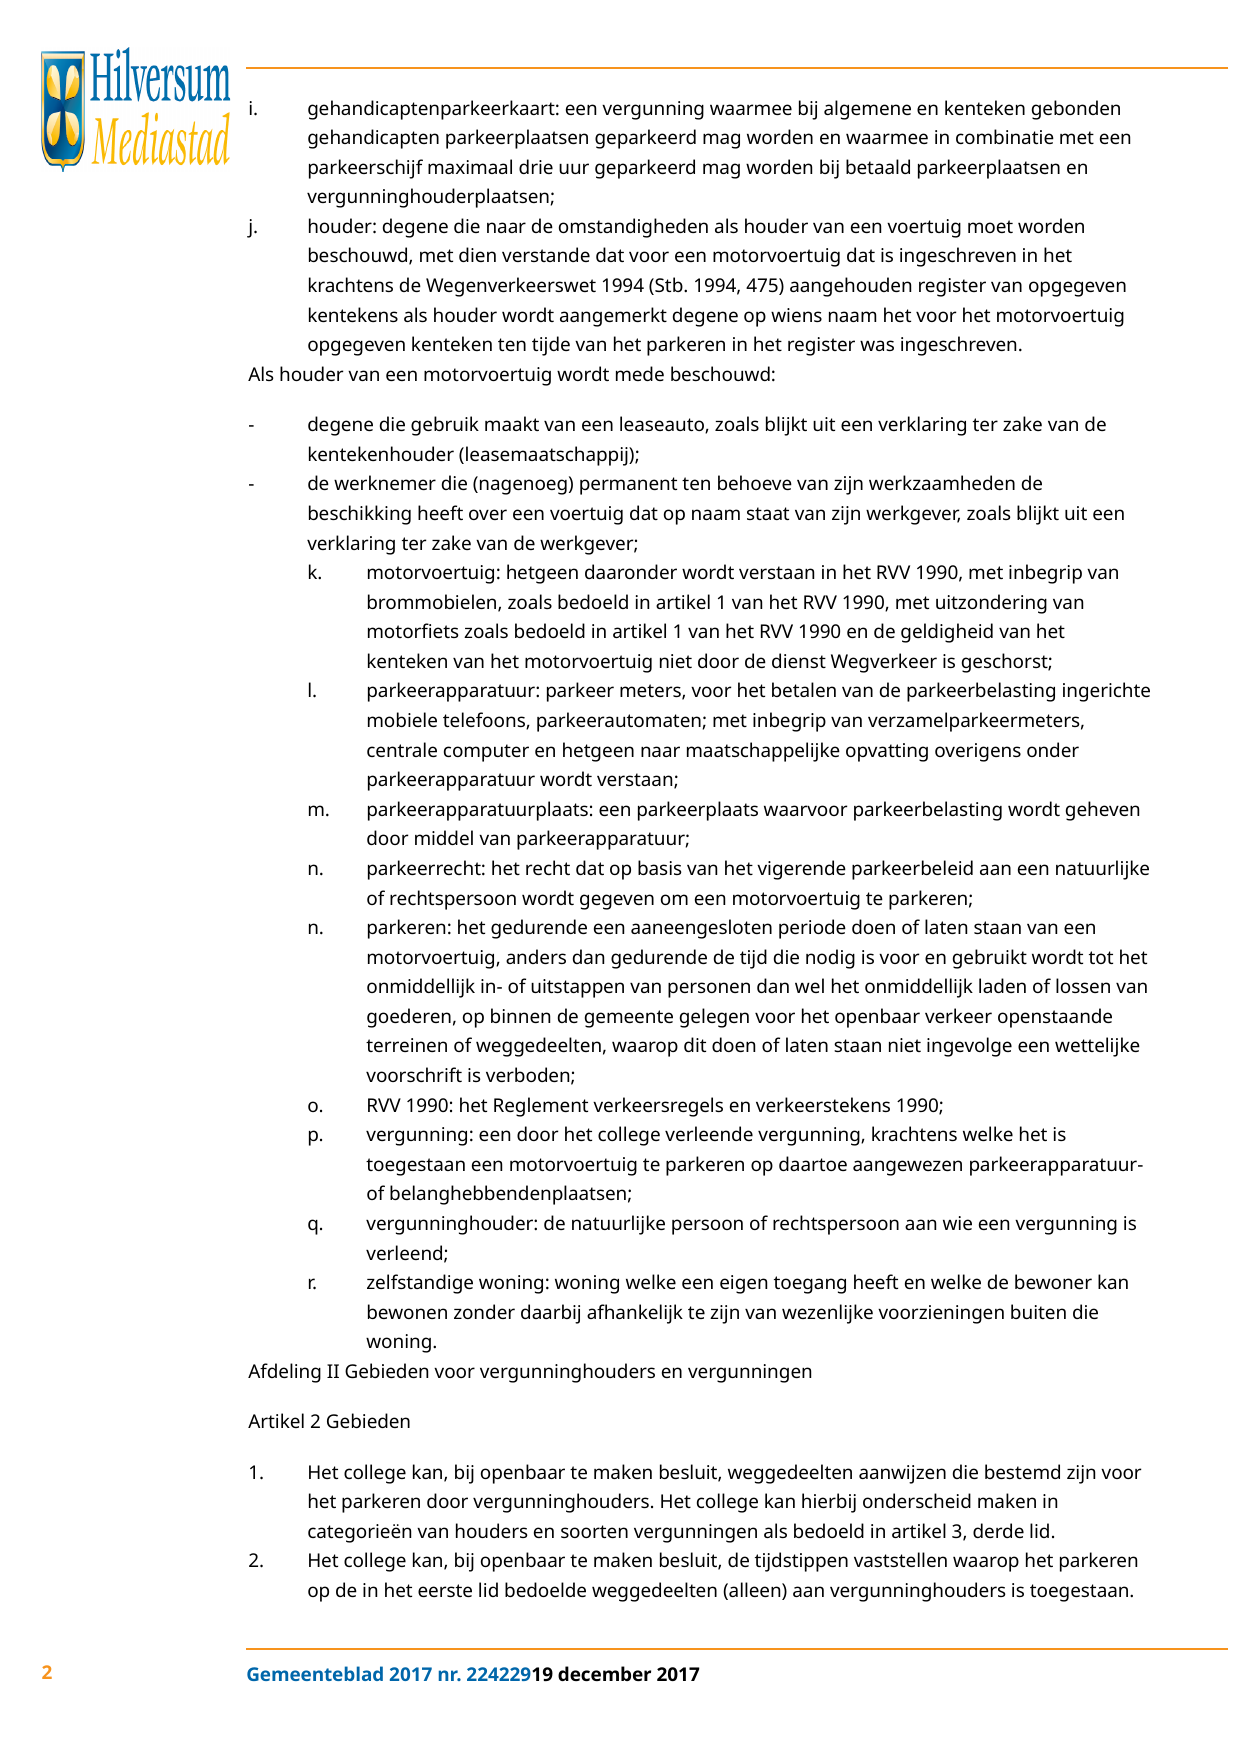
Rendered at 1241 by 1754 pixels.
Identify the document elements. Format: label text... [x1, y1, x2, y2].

list parkeerapparatuur: parkeer meters, voor het betalen van de parkeerbelasting ingerichte mobiele telefoons, parkeerautomaten; met inbegrip van verzamelparkeermeters, centrale computer en hetgeen naar maatschappelijke opvatting overigens onder parkeerapparatuur wordt verstaan; [307, 678, 1152, 792]
list Het college kan, bij openbaar te maken besluit, de tijdstippen vaststellen waarop het parkeren op de in het eerste lid bedoelde weggedeelten (alleen) aan vergunninghouders is toegestaan. [248, 1548, 1152, 1603]
list de werknemer die (nagenoeg) permanent ten behoeve van zijn werkzaamheden de beschikking heeft over een voertuig dat op naam staat van zijn werkgever, zoals blijkt uit een verklaring ter zake van de werkgever; [248, 471, 1152, 556]
list RVV 1990: het Reglement verkeersregels en verkeerstekens 1990; [307, 1092, 1152, 1118]
list Het college kan, bij openbaar te maken besluit, weggedeelten aanwijzen die bestemd zijn voor het parkeren door vergunninghouders. Het college kan hierbij onderscheid maken in categorieën van houders en soorten vergunningen als bedoeld in artikel 3, derde lid. [248, 1459, 1152, 1544]
list parkeerrecht: het recht dat op basis van het vigerende parkeerbeleid aan een natuurlijke of rechtspersoon wordt gegeven om een motorvoertuig te parkeren; [307, 855, 1152, 911]
list houder: degene die naar de omstandigheden als houder van een voertuig moet worden beschouwd, met dien verstande dat voor een motorvoertuig dat is ingeschreven in het krachtens de Wegenverkeerswet 1994 (Stb. 1994, 475) aangehouden register van opgegeven kentekens als houder wordt aangemerkt degene op wiens naam het voor het motorvoertuig opgegeven kenteken ten tijde van het parkeren in het register was ingeschreven. [248, 213, 1152, 357]
list zelfstandige woning: woning welke een eigen toegang heeft en welke de bewoner kan bewonen zonder daarbij afhankelijk te zijn van wezenlijke voorzieningen buiten die woning. [307, 1269, 1152, 1354]
text Als houder van een motorvoertuig wordt mede beschouwd: [248, 361, 1152, 387]
text Artikel 2 Gebieden [248, 1408, 1152, 1434]
list motorvoertuig: hetgeen daaronder wordt verstaan in het RVV 1990, met inbegrip van brommobielen, zoals bedoeld in artikel 1 van het RVV 1990, met uitzondering van motorfiets zoals bedoeld in artikel 1 van het RVV 1990 en de geldigheid van het kenteken van het motorvoertuig niet door de dienst Wegverkeer is geschorst; [307, 559, 1152, 674]
list vergunninghouder: de natuurlijke persoon of rechtspersoon aan wie een vergunning is verleend; [307, 1210, 1152, 1266]
list parkeerapparatuurplaats: een parkeerplaats waarvoor parkeerbelasting wordt geheven door middel van parkeerapparatuur; [307, 796, 1152, 851]
text Afdeling II Gebieden voor vergunninghouders en vergunningen [248, 1358, 1152, 1384]
list gehandicaptenparkeerkaart: een vergunning waarmee bij algemene en kenteken gebonden gehandicapten parkeerplaatsen geparkeerd mag worden en waarmee in combinatie met een parkeerschijf maximaal drie uur geparkeerd mag worden bij betaald parkeerplaatsen en vergunninghouderplaatsen; [248, 95, 1152, 209]
list parkeren: het gedurende een aaneengesloten periode doen of laten staan van een motorvoertuig, anders dan gedurende de tijd die nodig is voor en gebruikt wordt tot het onmiddellijk in- of uitstappen van personen dan wel het onmiddellijk laden of lossen van goederen, op binnen de gemeente gelegen voor het openbaar verkeer openstaande terreinen of weggedeelten, waarop dit doen of laten staan niet ingevolge een wettelijke voorschrift is verboden; [307, 914, 1152, 1088]
picture [41, 47, 231, 172]
list vergunning: een door het college verleende vergunning, krachtens welke het is toegestaan een motorvoertuig te parkeren op daartoe aangewezen parkeerapparatuur- of belanghebbendenplaatsen; [307, 1121, 1152, 1206]
list degene die gebruik maakt van een leaseauto, zoals blijkt uit een verklaring ter zake van de kentekenhouder (leasemaatschappij); [248, 411, 1152, 467]
